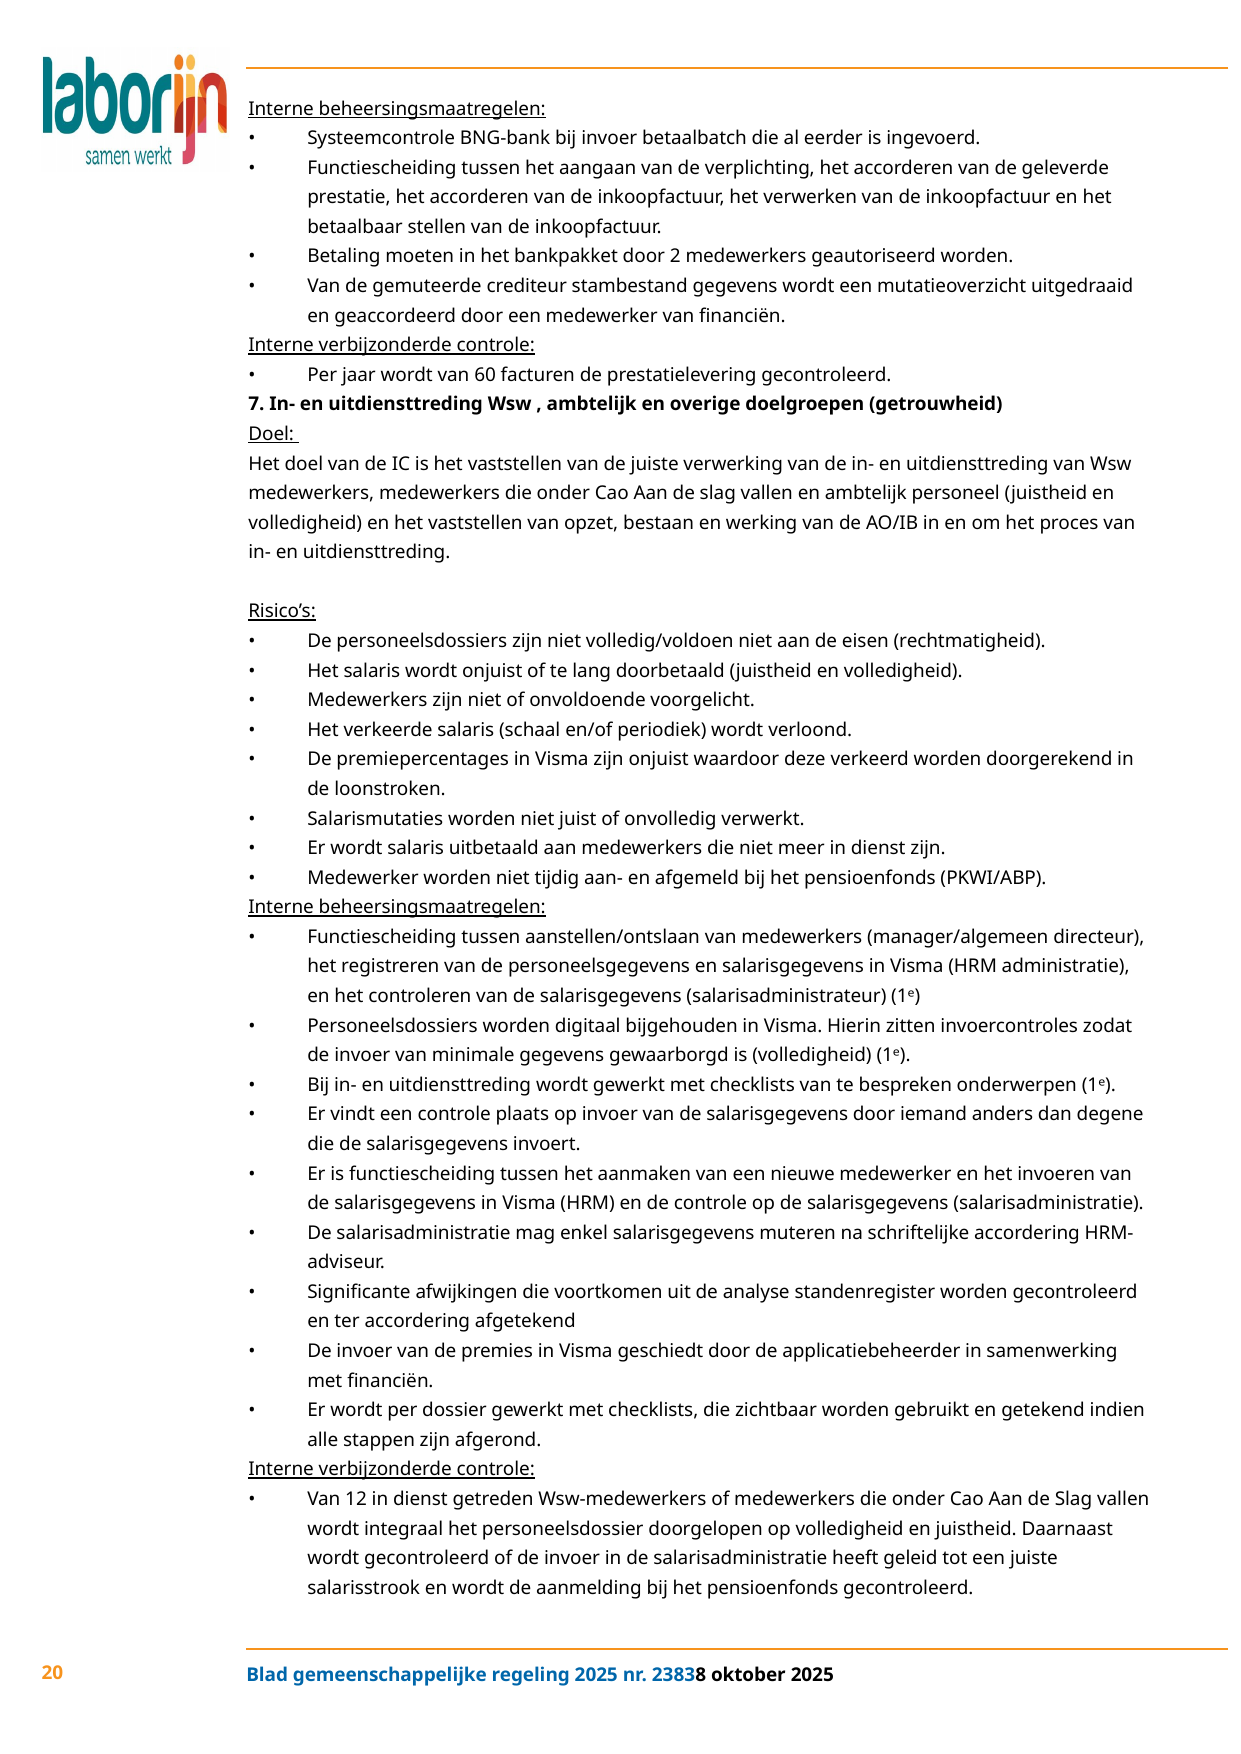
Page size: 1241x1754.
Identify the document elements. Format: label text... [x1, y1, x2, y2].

list Medewerkers zijn niet of onvoldoende voorgelicht. [248, 686, 1152, 712]
list Er wordt salaris uitbetaald aan medewerkers die niet meer in dienst zijn. [248, 834, 1152, 860]
list Betaling moeten in het bankpakket door 2 medewerkers geautoriseerd worden. [248, 243, 1152, 268]
list Medewerker worden niet tijdig aan- en afgemeld bij het pensioenfonds (PKWI/ABP). [248, 864, 1152, 890]
list Significante afwijkingen die voortkomen uit de analyse standenregister worden gecontroleerd en ter accordering afgetekend [248, 1278, 1152, 1333]
text Interne beheersingsmaatregelen: [248, 893, 1152, 919]
text Interne verbijzonderde controle: [248, 331, 1152, 357]
text Risico’s: [248, 598, 1152, 623]
text Doel: [248, 420, 1152, 446]
list Er wordt per dossier gewerkt met checklists, die zichtbaar worden gebruikt en getekend indien alle stappen zijn afgerond. [248, 1396, 1152, 1452]
list Systeemcontrole BNG-bank bij invoer betaalbatch die al eerder is ingevoerd. [248, 124, 1152, 150]
text Het doel van de IC is het vaststellen van de juiste verwerking van de in- en uitdiensttreding van Wsw medewerkers, medewerkers die onder Cao Aan de slag vallen en ambtelijk personeel (juistheid en volledigheid) en het vaststellen van opzet, bestaan en werking van de AO/IB in en om het proces van in- en uitdiensttreding. [248, 450, 1152, 564]
list Er is functiescheiding tussen het aanmaken van een nieuwe medewerker en het invoeren van de salarisgegevens in Visma (HRM) en de controle op de salarisgegevens (salarisadministratie). [248, 1160, 1152, 1215]
text 7. In- en uitdiensttreding Wsw , ambtelijk en overige doelgroepen (getrouwheid) [248, 391, 1152, 416]
picture [41, 47, 231, 172]
list Van 12 in dienst getreden Wsw-medewerkers of medewerkers die onder Cao Aan de Slag vallen wordt integraal het personeelsdossier doorgelopen op volledigheid en juistheid. Daarnaast wordt gecontroleerd of de invoer in de salarisadministratie heeft geleid tot een juiste salarisstrook en wordt de aanmelding bij het pensioenfonds gecontroleerd. [248, 1485, 1152, 1600]
list Personeelsdossiers worden digitaal bijgehouden in Visma. Hierin zitten invoercontroles zodat de invoer van minimale gegevens gewaarborgd is (volledigheid) (1ᵉ). [248, 1012, 1152, 1067]
list Er vindt een controle plaats op invoer van de salarisgegevens door iemand anders dan degene die de salarisgegevens invoert. [248, 1101, 1152, 1156]
list Functiescheiding tussen het aangaan van de verplichting, het accorderen van de geleverde prestatie, het accorderen van de inkoopfactuur, het verwerken van de inkoopfactuur en het betaalbaar stellen van de inkoopfactuur. [248, 154, 1152, 239]
list Functiescheiding tussen aanstellen/ontslaan van medewerkers (manager/algemeen directeur), het registreren van de personeelsgegevens en salarisgegevens in Visma (HRM administratie), en het controleren van de salarisgegevens (salarisadministrateur) (1ᵉ) [248, 923, 1152, 1008]
list Per jaar wordt van 60 facturen de prestatielevering gecontroleerd. [248, 361, 1152, 387]
list Het salaris wordt onjuist of te lang doorbetaald (juistheid en volledigheid). [248, 657, 1152, 683]
list Salarismutaties worden niet juist of onvolledig verwerkt. [248, 805, 1152, 831]
list De personeelsdossiers zijn niet volledig/voldoen niet aan de eisen (rechtmatigheid). [248, 627, 1152, 653]
text Interne verbijzonderde controle: [248, 1456, 1152, 1481]
list De salarisadministratie mag enkel salarisgegevens muteren na schriftelijke accordering HRM-adviseur. [248, 1219, 1152, 1274]
text Interne beheersingsmaatregelen: [248, 95, 1152, 121]
list Van de gemuteerde crediteur stambestand gegevens wordt een mutatieoverzicht uitgedraaid en geaccordeerd door een medewerker van financiën. [248, 272, 1152, 328]
list De invoer van de premies in Visma geschiedt door de applicatiebeheerder in samenwerking met financiën. [248, 1337, 1152, 1393]
list De premiepercentages in Visma zijn onjuist waardoor deze verkeerd worden doorgerekend in de loonstroken. [248, 746, 1152, 801]
list Bij in- en uitdiensttreding wordt gewerkt met checklists van te bespreken onderwerpen (1ᵉ). [248, 1071, 1152, 1097]
list Het verkeerde salaris (schaal en/of periodiek) wordt verloond. [248, 716, 1152, 742]
